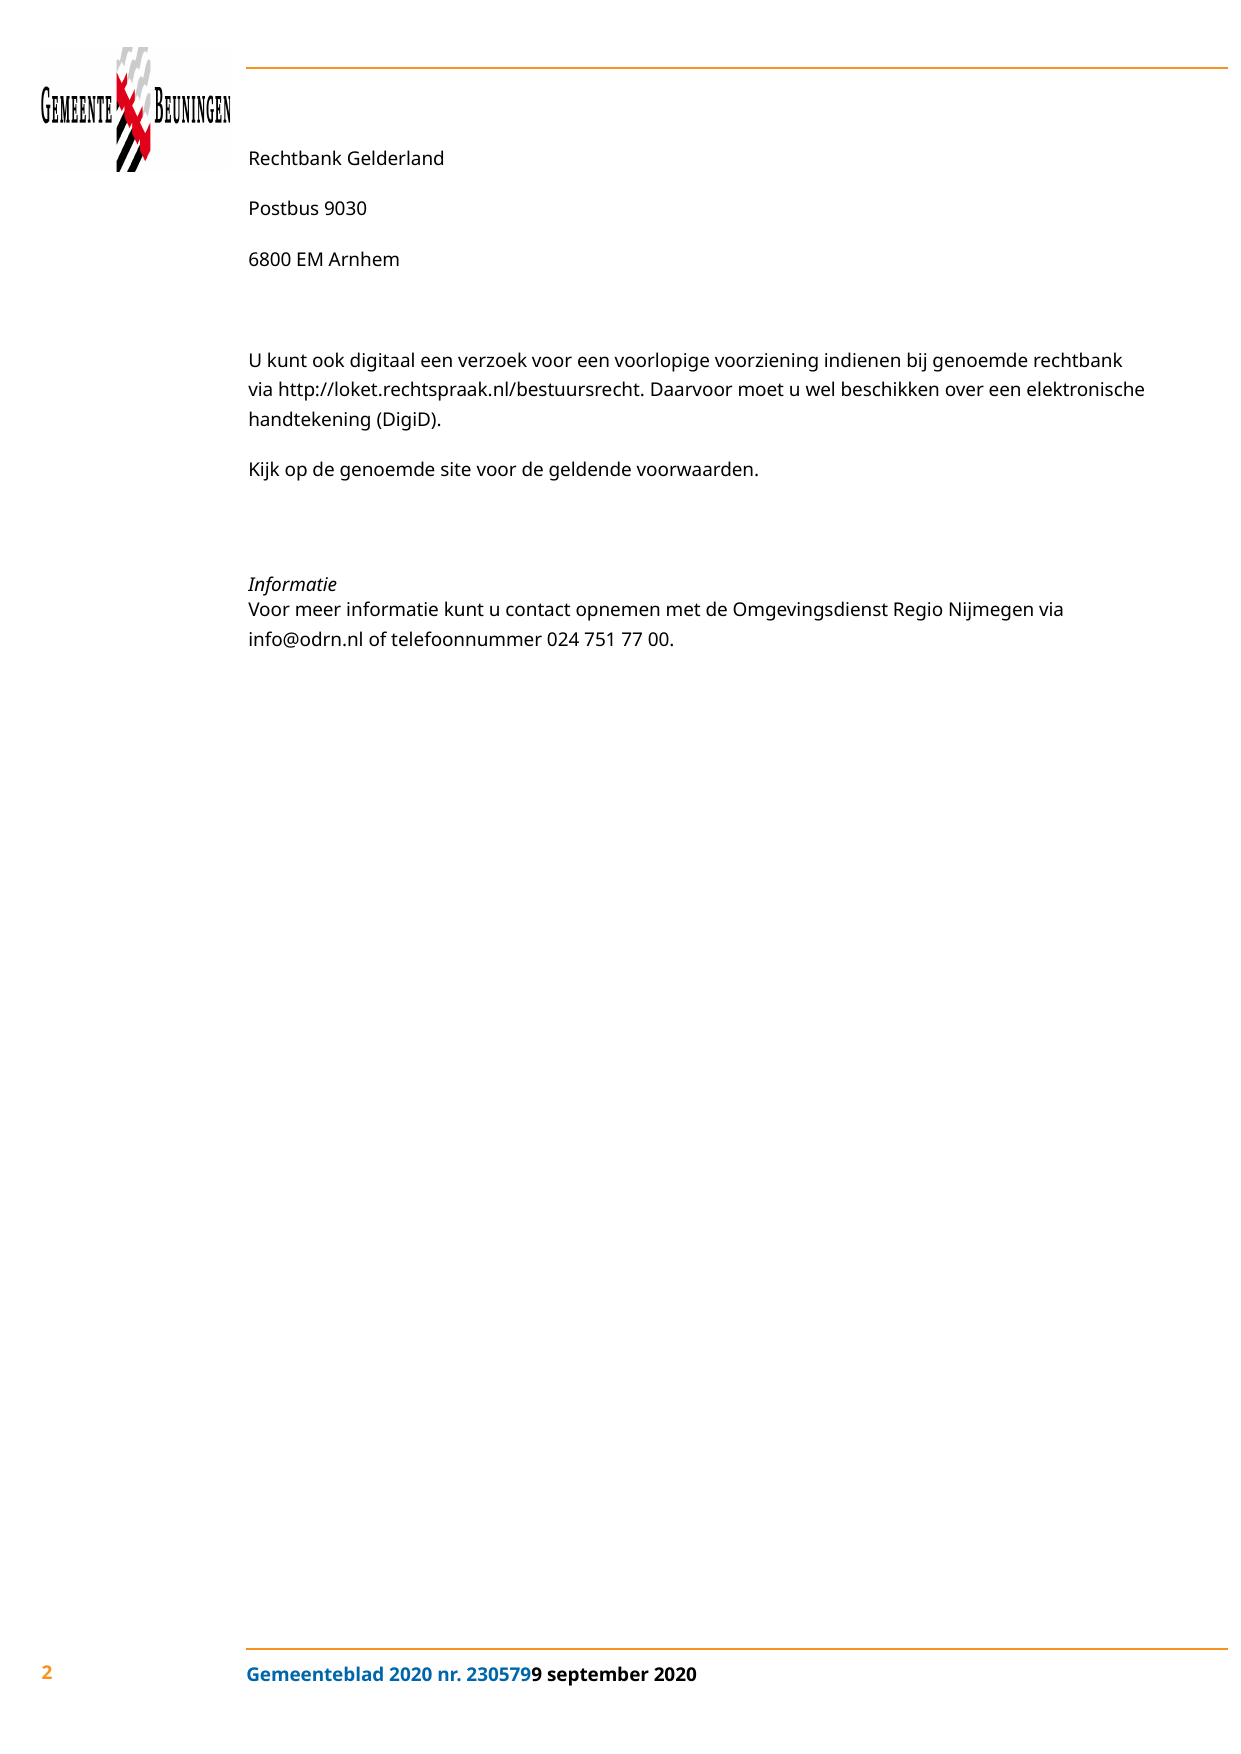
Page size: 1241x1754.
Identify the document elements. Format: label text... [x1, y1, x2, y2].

text Informatie [248, 571, 1152, 597]
text Kijk op de genoemde site voor de geldende voorwaarden. [248, 456, 1152, 482]
text 6800 EM Arnhem [248, 246, 1152, 272]
text Voor meer informatie kunt u contact opnemen met de Omgevingsdienst Regio Nijmegen via info@odrn.nl of telefoonnummer 024 751 77 00. [248, 597, 1152, 652]
text Postbus 9030 [248, 196, 1152, 221]
text U kunt ook digitaal een verzoek voor een voorlopige voorziening indienen bij genoemde rechtbank via http://loket.rechtspraak.nl/bestuursrecht. Daarvoor moet u wel beschikken over een elektronische handtekening (DigiD). [248, 347, 1152, 432]
picture [41, 47, 231, 172]
text Rechtbank Gelderland [248, 145, 1152, 171]
